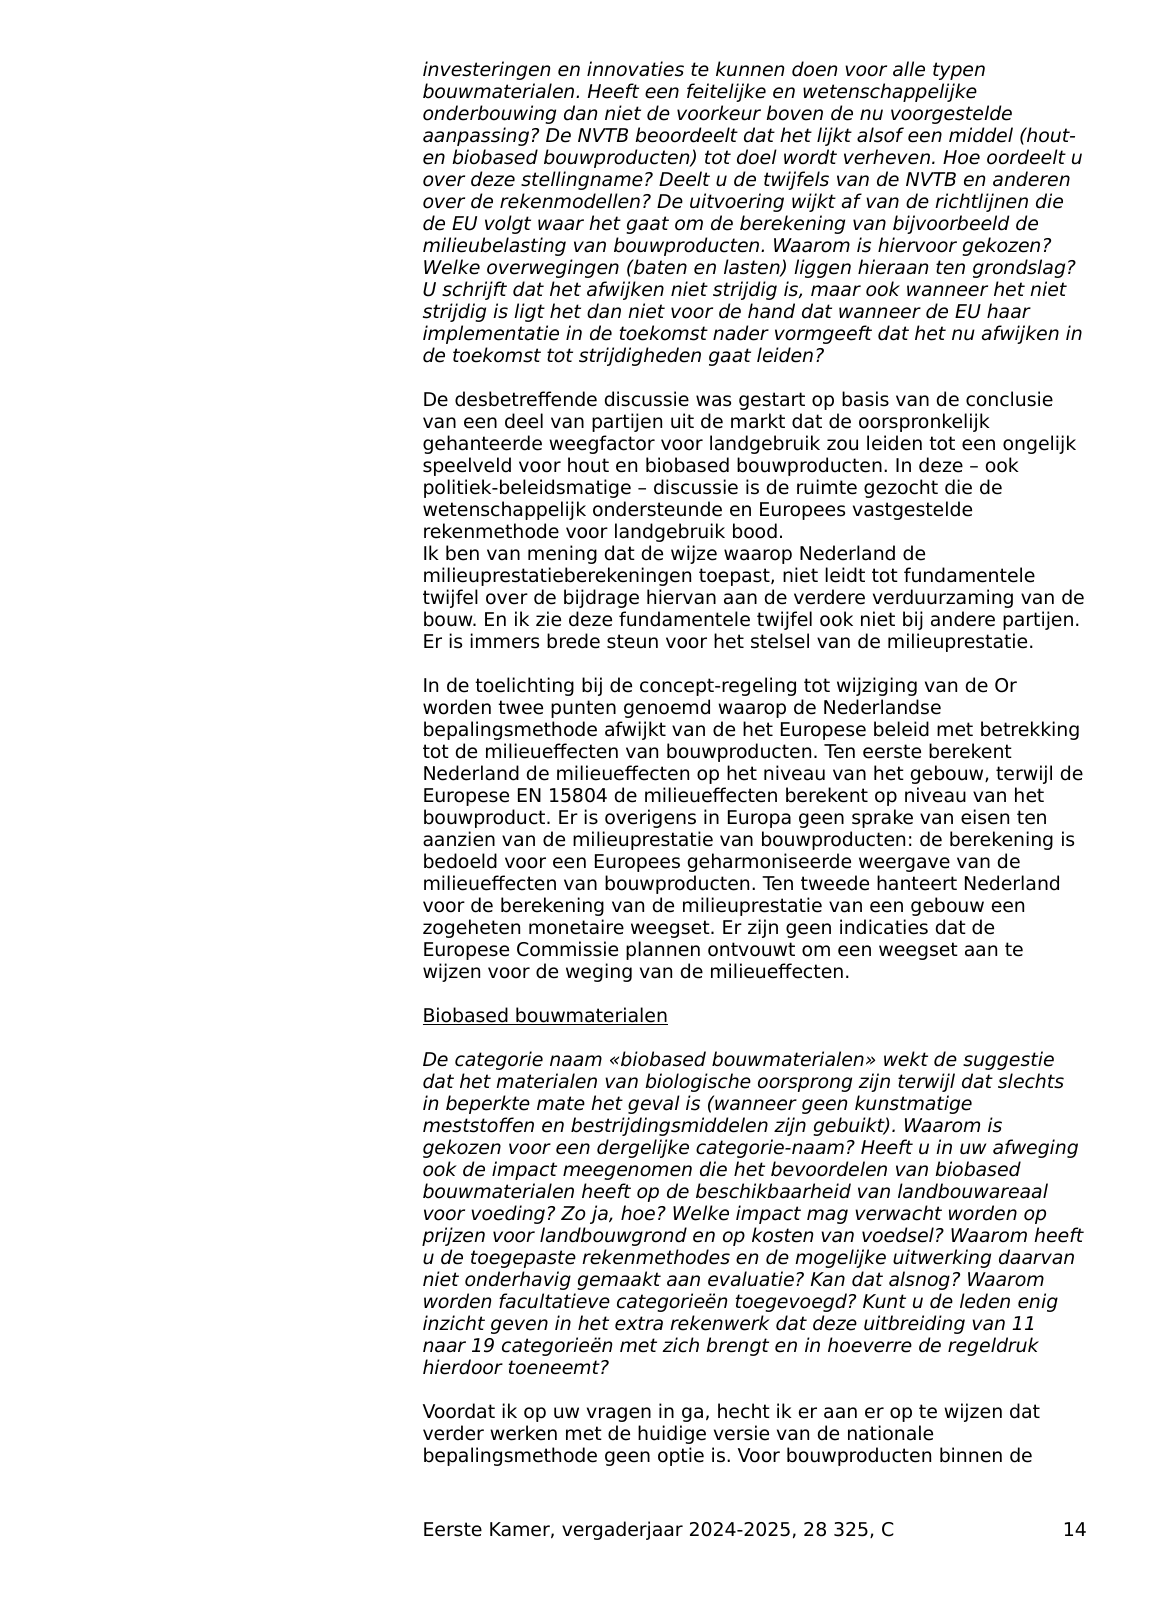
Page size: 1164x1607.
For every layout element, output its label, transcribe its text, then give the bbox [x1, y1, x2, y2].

text De categorie naam «biobased bouwmaterialen» wekt de suggestie dat het materialen van biologische oorsprong zijn terwijl dat slechts in beperkte mate het geval is (wanneer geen kunstmatige meststoffen en bestrijdingsmiddelen zijn gebuikt). Waarom is gekozen voor een dergelijke categorie-naam? Heeft u in uw afweging ook de impact meegenomen die het bevoordelen van biobased bouwmaterialen heeft op de beschikbaarheid van landbouwareaal voor voeding? Zo ja, hoe? Welke impact mag verwacht worden op prijzen voor landbouwgrond en op kosten van voedsel? Waarom heeft u de toegepaste rekenmethodes en de mogelijke uitwerking daarvan niet onderhavig gemaakt aan evaluatie? Kan dat alsnog? Waarom worden facultatieve categorieën toegevoegd? Kunt u de leden enig inzicht geven in het extra rekenwerk dat deze uitbreiding van 11 naar 19 categorieën met zich brengt en in hoeverre de regeldruk hierdoor toeneemt? [422, 1049, 1087, 1379]
text Voordat ik op uw vragen in ga, hecht ik er aan er op te wijzen dat verder werken met de huidige versie van de nationale bepalingsmethode geen optie is. Voor bouwproducten binnen de [422, 1401, 1087, 1467]
text De desbetreffende discussie was gestart op basis van de conclusie van een deel van partijen uit de markt dat de oorspronkelijk gehanteerde weegfactor voor landgebruik zou leiden tot een ongelijk speelveld voor hout en biobased bouwproducten. In deze – ook politiek-beleidsmatige – discussie is de ruimte gezocht die de wetenschappelijk ondersteunde en Europees vastgestelde rekenmethode voor landgebruik bood. [422, 389, 1087, 543]
text investeringen en innovaties te kunnen doen voor alle typen bouwmaterialen. Heeft een feitelijke en wetenschappelijke onderbouwing dan niet de voorkeur boven de nu voorgestelde aanpassing? De NVTB beoordeelt dat het lijkt alsof een middel (hout- en biobased bouwproducten) tot doel wordt verheven. Hoe oordeelt u over deze stellingname? Deelt u de twijfels van de NVTB en anderen over de rekenmodellen? De uitvoering wijkt af van de richtlijnen die de EU volgt waar het gaat om de berekening van bijvoorbeeld de milieubelasting van bouwproducten. Waarom is hiervoor gekozen? Welke overwegingen (baten en lasten) liggen hieraan ten grondslag? U schrijft dat het afwijken niet strijdig is, maar ook wanneer het niet strijdig is ligt het dan niet voor de hand dat wanneer de EU haar implementatie in de toekomst nader vormgeeft dat het nu afwijken in de toekomst tot strijdigheden gaat leiden? [422, 59, 1087, 367]
text In de toelichting bij de concept-regeling tot wijziging van de Or worden twee punten genoemd waarop de Nederlandse bepalingsmethode afwijkt van de het Europese beleid met betrekking tot de milieueffecten van bouwproducten. Ten eerste berekent Nederland de milieueffecten op het niveau van het gebouw, terwijl de Europese EN 15804 de milieueffecten berekent op niveau van het bouwproduct. Er is overigens in Europa geen sprake van eisen ten aanzien van de milieuprestatie van bouwproducten: de berekening is bedoeld voor een Europees geharmoniseerde weergave van de milieueffecten van bouwproducten. Ten tweede hanteert Nederland voor de berekening van de milieuprestatie van een gebouw een zogeheten monetaire weegset. Er zijn geen indicaties dat de Europese Commissie plannen ontvouwt om een weegset aan te wijzen voor de weging van de milieueffecten. [422, 675, 1087, 983]
subtitle Biobased bouwmaterialen [422, 1005, 1087, 1027]
text Ik ben van mening dat de wijze waarop Nederland de milieuprestatieberekeningen toepast, niet leidt tot fundamentele twijfel over de bijdrage hiervan aan de verdere verduurzaming van de bouw. En ik zie deze fundamentele twijfel ook niet bij andere partijen. Er is immers brede steun voor het stelsel van de milieuprestatie. [422, 543, 1087, 653]
